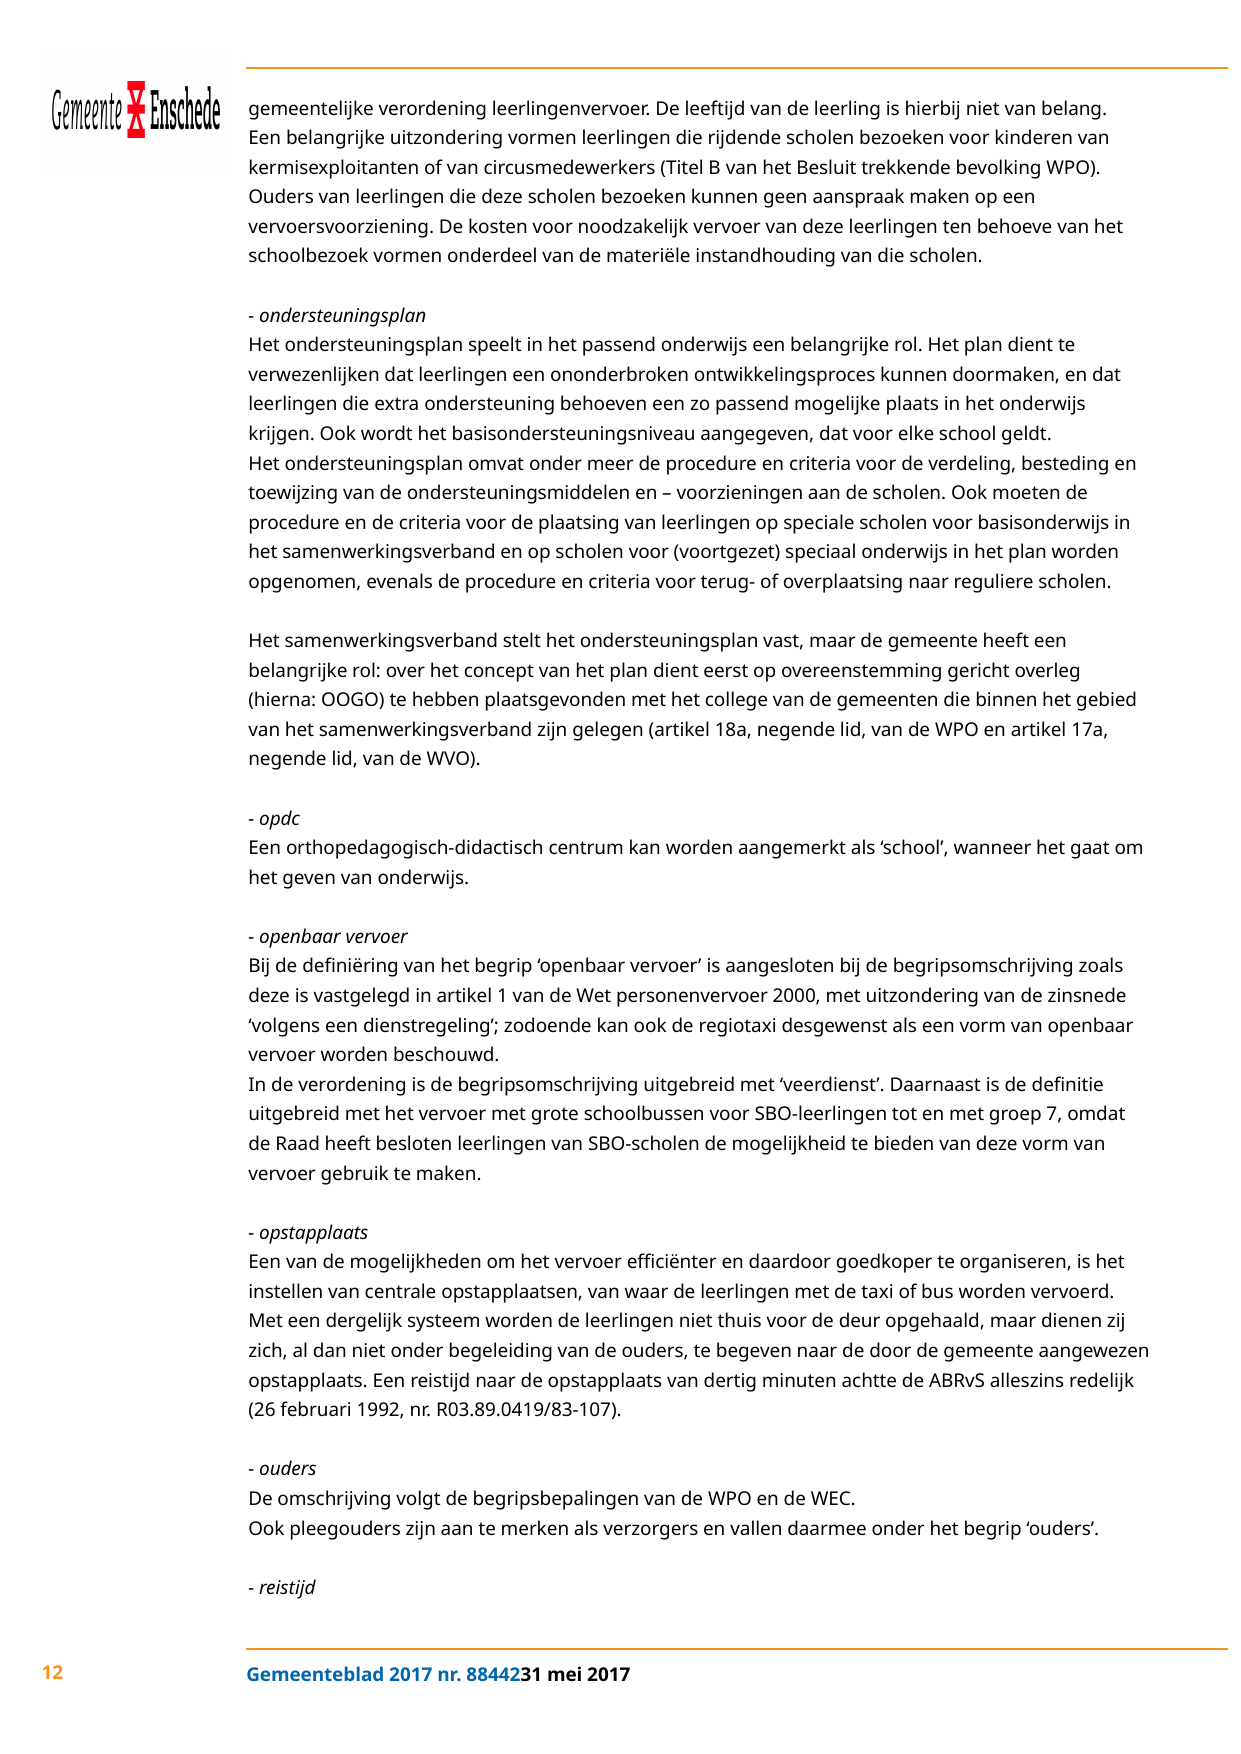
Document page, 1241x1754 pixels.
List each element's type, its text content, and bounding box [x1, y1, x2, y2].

text - ouders [248, 1456, 1152, 1481]
text In de verordening is de begripsomschrijving uitgebreid met ‘veerdienst’. Daarnaast is de definitie uitgebreid met het vervoer met grote schoolbussen voor SBO-leerlingen tot en met groep 7, omdat de Raad heeft besloten leerlingen van SBO-scholen de mogelijkheid te bieden van deze vorm van vervoer gebruik te maken. [248, 1071, 1152, 1186]
text Een van de mogelijkheden om het vervoer efficiënter en daardoor goedkoper te organiseren, is het instellen van centrale opstapplaatsen, van waar de leerlingen met de taxi of bus worden vervoerd. Met een dergelijk systeem worden de leerlingen niet thuis voor de deur opgehaald, maar dienen zij zich, al dan niet onder begeleiding van de ouders, te begeven naar de door de gemeente aangewezen opstapplaats. Een reistijd naar de opstapplaats van dertig minuten achtte de ABRvS alleszins redelijk (26 februari 1992, nr. R03.89.0419/83-107). [248, 1248, 1152, 1422]
text - opstapplaats [248, 1219, 1152, 1245]
text Het ondersteuningsplan speelt in het passend onderwijs een belangrijke rol. Het plan dient te verwezenlijken dat leerlingen een ononderbroken ontwikkelingsproces kunnen doormaken, en dat leerlingen die extra ondersteuning behoeven een zo passend mogelijke plaats in het onderwijs krijgen. Ook wordt het basisondersteuningsniveau aangegeven, dat voor elke school geldt. [248, 331, 1152, 446]
text - opdc [248, 805, 1152, 831]
text Bij de definiëring van het begrip ‘openbaar vervoer’ is aangesloten bij de begripsomschrijving zoals deze is vastgelegd in artikel 1 van de Wet personenvervoer 2000, met uitzondering van de zinsnede ‘volgens een dienstregeling’; zodoende kan ook de regiotaxi desgewenst als een vorm van openbaar vervoer worden beschouwd. [248, 953, 1152, 1067]
text Ook pleegouders zijn aan te merken als verzorgers en vallen daarmee onder het begrip ‘ouders’. [248, 1515, 1152, 1541]
text Het ondersteuningsplan omvat onder meer de procedure en criteria voor de verdeling, besteding en toewijzing van de ondersteuningsmiddelen en – voorzieningen aan de scholen. Ook moeten de procedure en de criteria voor de plaatsing van leerlingen op speciale scholen voor basisonderwijs in het samenwerkingsverband en op scholen voor (voortgezet) speciaal onderwijs in het plan worden opgenomen, evenals de procedure en criteria voor terug- of overplaatsing naar reguliere scholen. [248, 450, 1152, 594]
text Een belangrijke uitzondering vormen leerlingen die rijdende scholen bezoeken voor kinderen van kermisexploitanten of van circusmedewerkers (Titel B van het Besluit trekkende bevolking WPO). Ouders van leerlingen die deze scholen bezoeken kunnen geen aanspraak maken op een vervoersvoorziening. De kosten voor noodzakelijk vervoer van deze leerlingen ten behoeve van het schoolbezoek vormen onderdeel van de materiële instandhouding van die scholen. [248, 124, 1152, 268]
picture [41, 47, 231, 172]
text - openbaar vervoer [248, 923, 1152, 949]
text - ondersteuningsplan [248, 302, 1152, 328]
text Een orthopedagogisch-didactisch centrum kan worden aangemerkt als ‘school’, wanneer het gaat om het geven van onderwijs. [248, 834, 1152, 890]
text Het samenwerkingsverband stelt het ondersteuningsplan vast, maar de gemeente heeft een belangrijke rol: over het concept van het plan dient eerst op overeenstemming gericht overleg (hierna: OOGO) te hebben plaatsgevonden met het college van de gemeenten die binnen het gebied van het samenwerkingsverband zijn gelegen (artikel 18a, negende lid, van de WPO en artikel 17a, negende lid, van de WVO). [248, 627, 1152, 771]
text De omschrijving volgt de begripsbepalingen van de WPO en de WEC. [248, 1485, 1152, 1511]
text - reistijd [248, 1574, 1152, 1600]
text gemeentelijke verordening leerlingenvervoer. De leeftijd van de leerling is hierbij niet van belang. [248, 95, 1152, 121]
